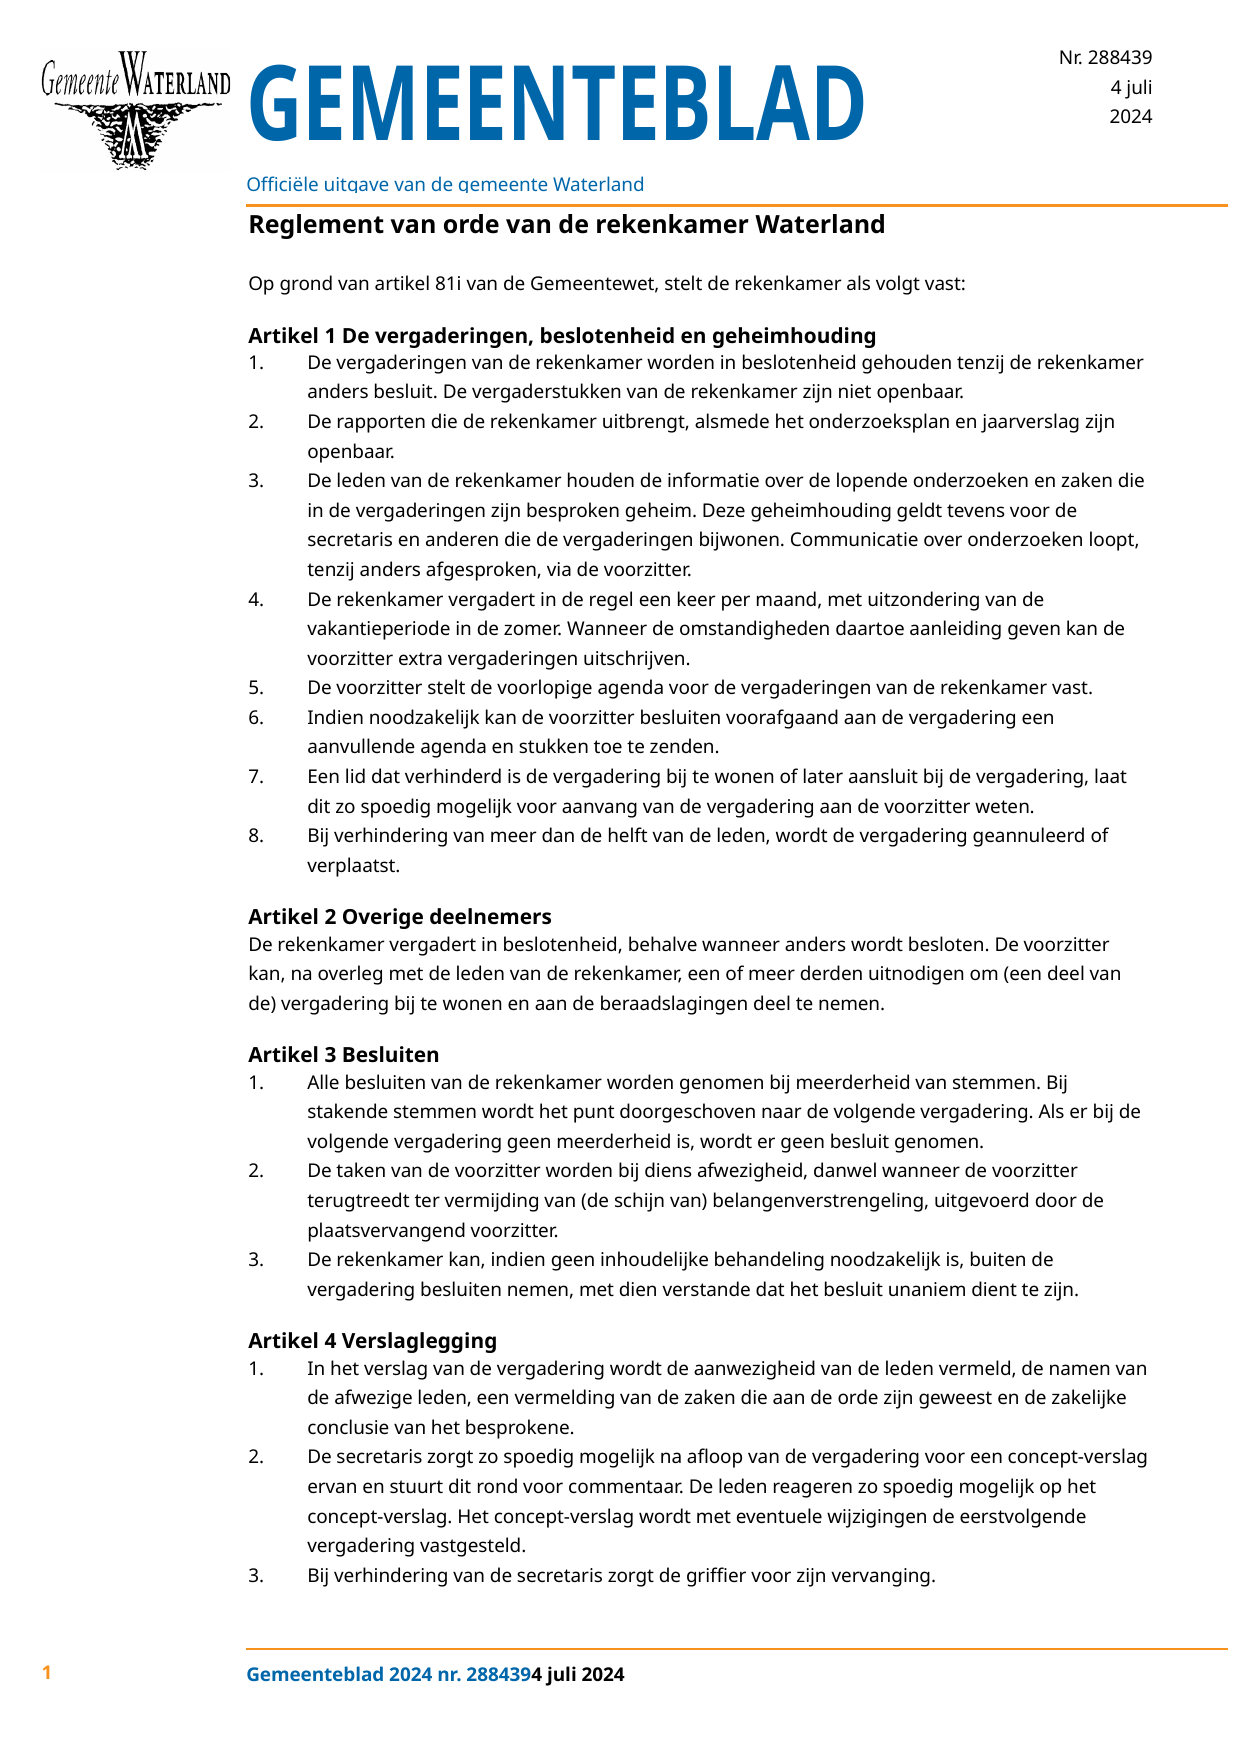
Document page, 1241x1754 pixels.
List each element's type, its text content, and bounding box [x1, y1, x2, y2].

list Alle besluiten van de rekenkamer worden genomen bij meerderheid van stemmen. Bij stakende stemmen wordt het punt doorgeschoven naar de volgende vergadering. Als er bij de volgende vergadering geen meerderheid is, wordt er geen besluit genomen. [248, 1069, 1152, 1154]
list Bij verhindering van meer dan de helft van de leden, wordt de vergadering geannuleerd of verplaatst. [248, 822, 1152, 878]
list Bij verhindering van de secretaris zorgt de griffier voor zijn vervanging. [248, 1562, 1152, 1588]
text Reglement van orde van de rekenkamer Waterland [248, 207, 1152, 241]
list In het verslag van de vergadering wordt de aanwezigheid van de leden vermeld, de namen van de afwezige leden, een vermelding van de zaken die aan de orde zijn geweest en de zakelijke conclusie van het besprokene. [248, 1355, 1152, 1440]
text Artikel 4 Verslaglegging [248, 1326, 1152, 1355]
list De leden van de rekenkamer houden de informatie over de lopende onderzoeken en zaken die in de vergaderingen zijn besproken geheim. Deze geheimhouding geldt tevens voor de secretaris en anderen die de vergaderingen bijwonen. Communicatie over onderzoeken loopt, tenzij anders afgesproken, via de voorzitter. [248, 467, 1152, 582]
picture [41, 47, 231, 172]
text Op grond van artikel 81i van de Gemeentewet, stelt de rekenkamer als volgt vast: [248, 270, 1152, 296]
list De secretaris zorgt zo spoedig mogelijk na afloop van de vergadering voor een concept-verslag ervan en stuurt dit rond voor commentaar. De leden reageren zo spoedig mogelijk op het concept-verslag. Het concept-verslag wordt met eventuele wijzigingen de eerstvolgende vergadering vastgesteld. [248, 1444, 1152, 1558]
list Een lid dat verhinderd is de vergadering bij te wonen of later aansluit bij de vergadering, laat dit zo spoedig mogelijk voor aanvang van de vergadering aan de voorzitter weten. [248, 763, 1152, 819]
text Artikel 3 Besluiten [248, 1041, 1152, 1069]
list De rekenkamer vergadert in de regel een keer per maand, met uitzondering van de vakantieperiode in de zomer. Wanneer de omstandigheden daartoe aanleiding geven kan de voorzitter extra vergaderingen uitschrijven. [248, 586, 1152, 671]
list De voorzitter stelt de voorlopige agenda voor de vergaderingen van de rekenkamer vast. [248, 674, 1152, 700]
list De vergaderingen van de rekenkamer worden in beslotenheid gehouden tenzij de rekenkamer anders besluit. De vergaderstukken van de rekenkamer zijn niet openbaar. [248, 349, 1152, 404]
text De rekenkamer vergadert in beslotenheid, behalve wanneer anders wordt besloten. De voorzitter kan, na overleg met de leden van de rekenkamer, een of meer derden uitnodigen om (een deel van de) vergadering bij te wonen en aan de beraadslagingen deel te nemen. [248, 931, 1152, 1016]
list De rekenkamer kan, indien geen inhoudelijke behandeling noodzakelijk is, buiten de vergadering besluiten nemen, met dien verstande dat het besluit unaniem dient te zijn. [248, 1246, 1152, 1302]
text Artikel 1 De vergaderingen, beslotenheid en geheimhouding [248, 321, 1152, 349]
list Indien noodzakelijk kan de voorzitter besluiten voorafgaand aan de vergadering een aanvullende agenda en stukken toe te zenden. [248, 704, 1152, 759]
list De rapporten die de rekenkamer uitbrengt, alsmede het onderzoeksplan en jaarverslag zijn openbaar. [248, 408, 1152, 464]
text Artikel 2 Overige deelnemers [248, 902, 1152, 931]
list De taken van de voorzitter worden bij diens afwezigheid, danwel wanneer de voorzitter terugtreedt ter vermijding van (de schijn van) belangenverstrengeling, uitgevoerd door de plaatsvervangend voorzitter. [248, 1158, 1152, 1243]
